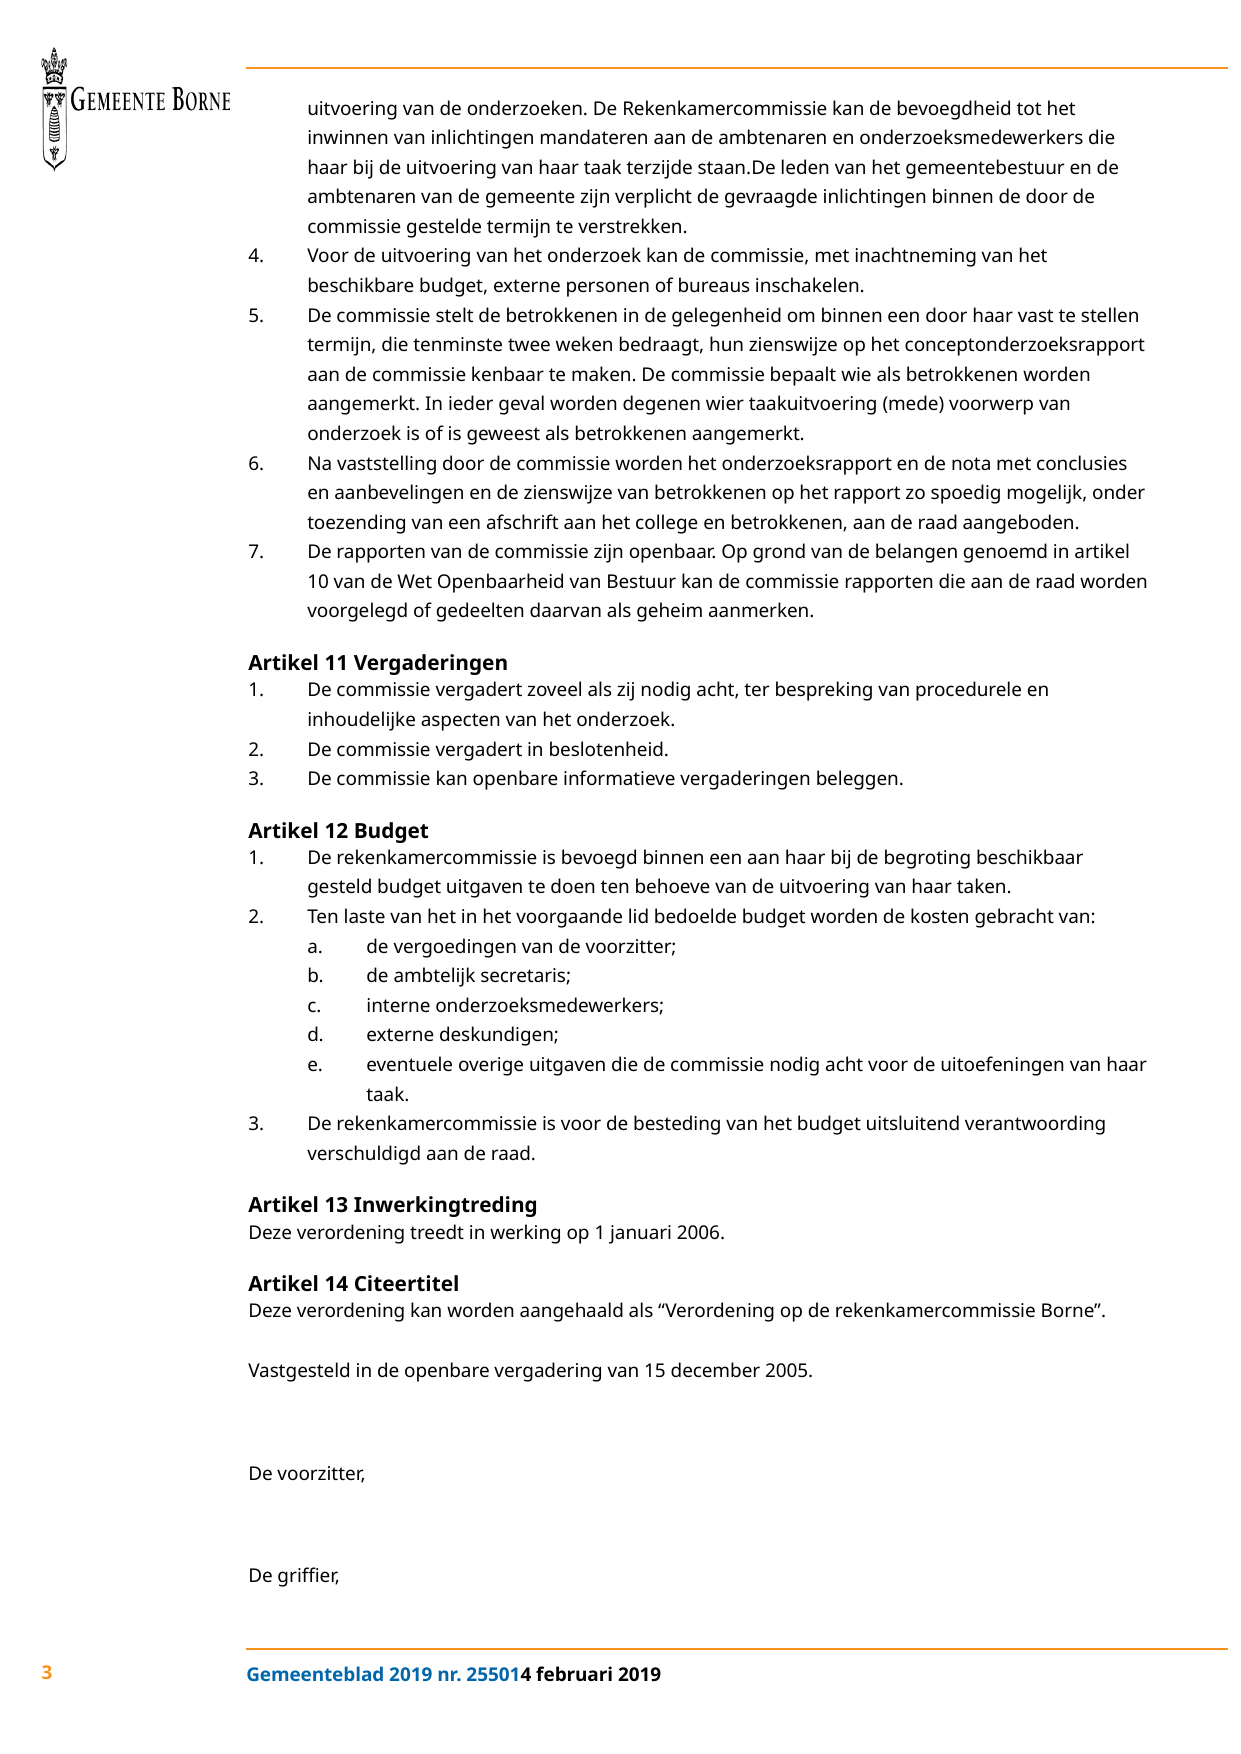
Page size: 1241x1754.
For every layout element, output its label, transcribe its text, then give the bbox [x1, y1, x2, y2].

list eventuele overige uitgaven die de commissie nodig acht voor de uitoefeningen van haar taak. [307, 1051, 1152, 1107]
text Artikel 13 Inwerkingtreding [248, 1190, 1152, 1219]
text De griffier, [248, 1563, 1152, 1588]
list de vergoedingen van de voorzitter; [307, 933, 1152, 959]
picture [41, 47, 231, 172]
text Artikel 12 Budget [248, 816, 1152, 844]
list uitvoering van de onderzoeken. De Rekenkamercommissie kan de bevoegdheid tot het inwinnen van inlichtingen mandateren aan de ambtenaren en onderzoeksmedewerkers die haar bij de uitvoering van haar taak terzijde staan.De leden van het gemeentebestuur en de ambtenaren van de gemeente zijn verplicht de gevraagde inlichtingen binnen de door de commissie gestelde termijn te verstrekken. [248, 95, 1152, 239]
list Na vaststelling door de commissie worden het onderzoeksrapport en de nota met conclusies en aanbevelingen en de zienswijze van betrokkenen op het rapport zo spoedig mogelijk, onder toezending van een afschrift aan het college en betrokkenen, aan de raad aangeboden. [248, 450, 1152, 535]
text Deze verordening kan worden aangehaald als “Verordening op de rekenkamercommissie Borne”. [248, 1298, 1152, 1323]
list interne onderzoeksmedewerkers; [307, 992, 1152, 1018]
text Deze verordening treedt in werking op 1 januari 2006. [248, 1219, 1152, 1244]
list externe deskundigen; [307, 1022, 1152, 1047]
list Voor de uitvoering van het onderzoek kan de commissie, met inachtneming van het beschikbare budget, externe personen of bureaus inschakelen. [248, 243, 1152, 298]
text Vastgesteld in de openbare vergadering van 15 december 2005. [248, 1357, 1152, 1383]
list De rekenkamercommissie is bevoegd binnen een aan haar bij de begroting beschikbaar gesteld budget uitgaven te doen ten behoeve van de uitvoering van haar taken. [248, 844, 1152, 899]
list De commissie vergadert in beslotenheid. [248, 736, 1152, 761]
text De voorzitter, [248, 1460, 1152, 1486]
list De rekenkamercommissie is voor de besteding van het budget uitsluitend verantwoording verschuldigd aan de raad. [248, 1110, 1152, 1166]
text Artikel 14 Citeertitel [248, 1269, 1152, 1298]
list Ten laste van het in het voorgaande lid bedoelde budget worden de kosten gebracht van: [248, 903, 1152, 929]
list De commissie kan openbare informatieve vergaderingen beleggen. [248, 765, 1152, 791]
list de ambtelijk secretaris; [307, 962, 1152, 988]
list De commissie vergadert zoveel als zij nodig acht, ter bespreking van procedurele en inhoudelijke aspecten van het onderzoek. [248, 677, 1152, 732]
list De commissie stelt de betrokkenen in de gelegenheid om binnen een door haar vast te stellen termijn, die tenminste twee weken bedraagt, hun zienswijze op het conceptonderzoeksrapport aan de commissie kenbaar te maken. De commissie bepaalt wie als betrokkenen worden aangemerkt. In ieder geval worden degenen wier taakuitvoering (mede) voorwerp van onderzoek is of is geweest als betrokkenen aangemerkt. [248, 302, 1152, 446]
text Artikel 11 Vergaderingen [248, 648, 1152, 677]
list De rapporten van de commissie zijn openbaar. Op grond van de belangen genoemd in artikel 10 van de Wet Openbaarheid van Bestuur kan de commissie rapporten die aan de raad worden voorgelegd of gedeelten daarvan als geheim aanmerken. [248, 538, 1152, 623]
